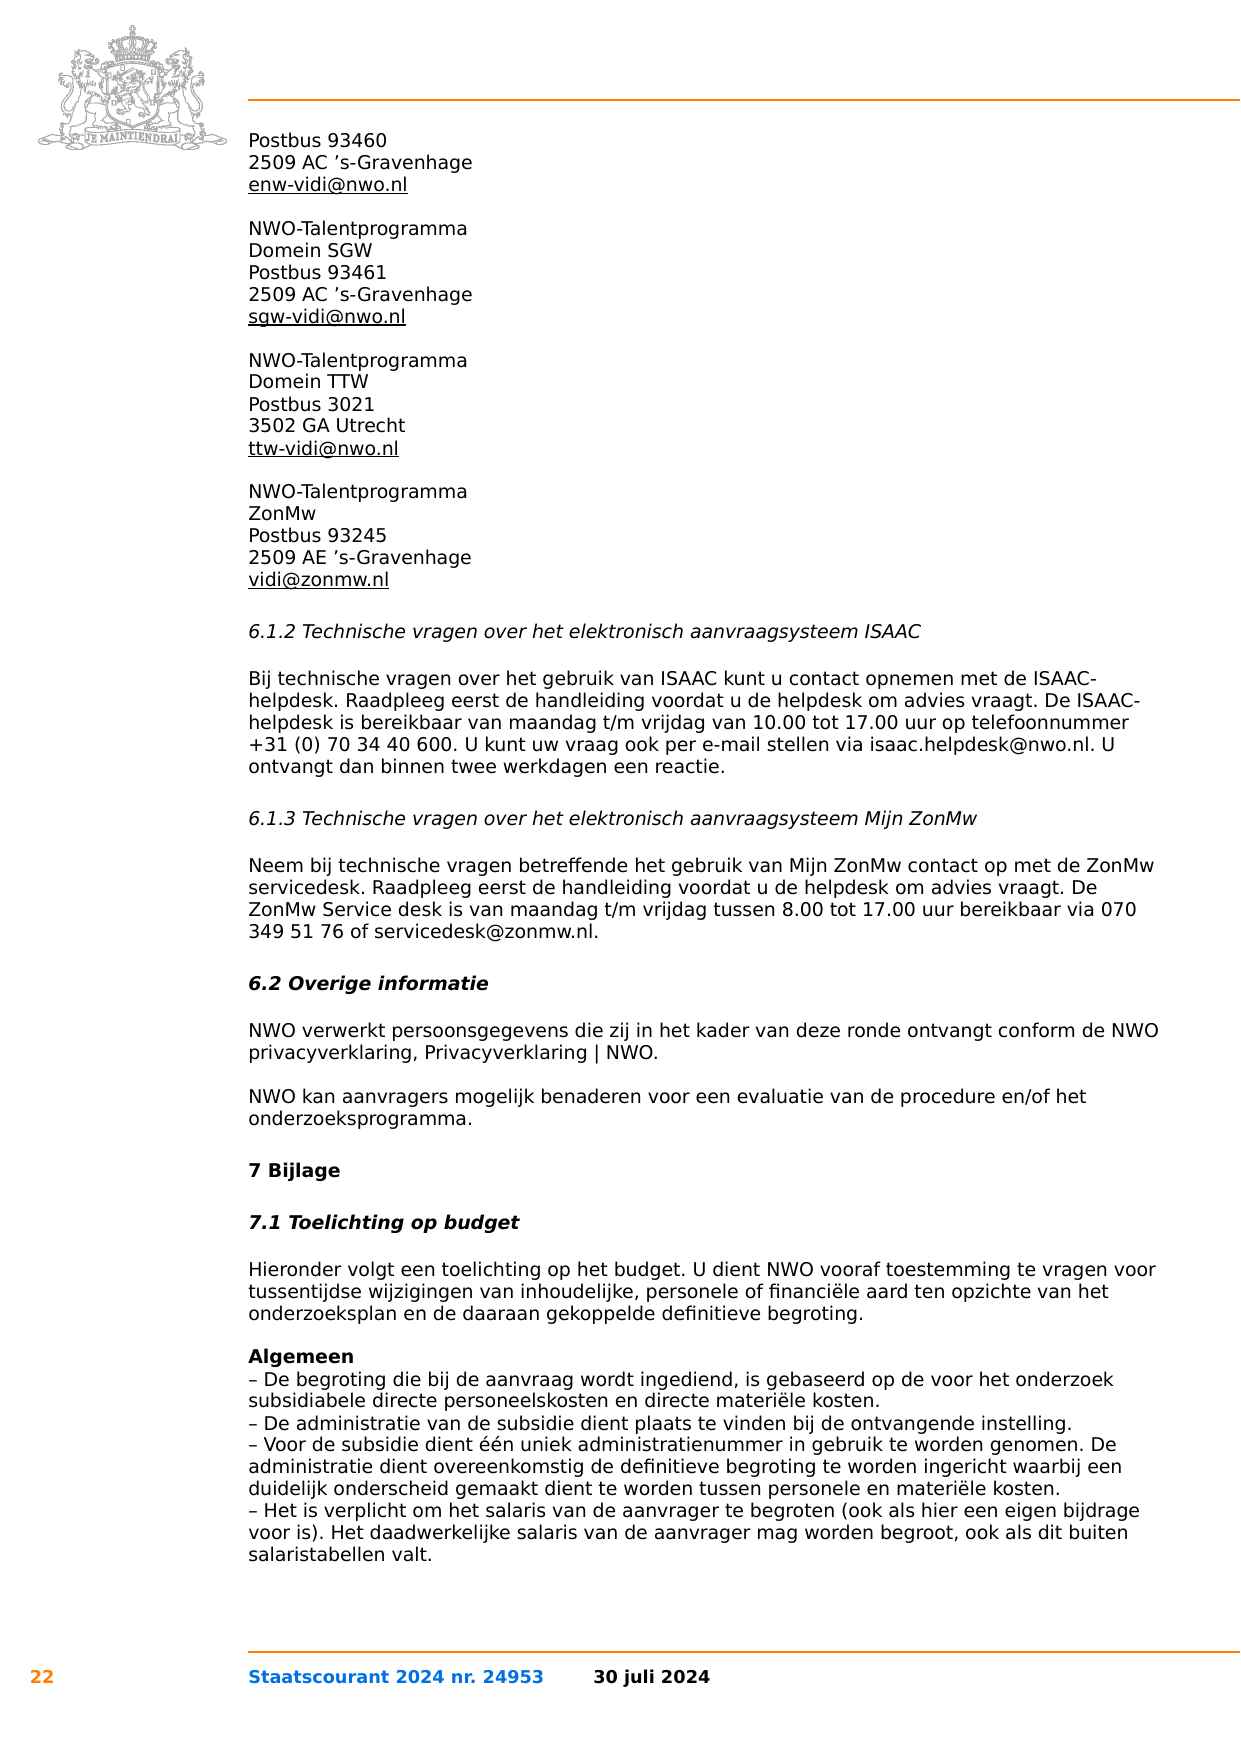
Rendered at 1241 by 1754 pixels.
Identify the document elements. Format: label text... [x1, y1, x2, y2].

subtitle 6.1.3 Technische vragen over het elektronisch aanvraagsysteem Mijn ZonMw [248, 808, 1163, 830]
text NWO-Talentprogramma [248, 218, 1163, 240]
text Postbus 3021 [248, 393, 1163, 415]
text NWO kan aanvragers mogelijk benaderen voor een evaluatie van de procedure en/of het onderzoeksprogramma. [248, 1086, 1163, 1130]
text 2509 AC ’s-Gravenhage [248, 284, 1163, 306]
text Neem bij technische vragen betreffende het gebruik van Mijn ZonMw contact op met de ZonMw servicedesk. Raadpleeg eerst de handleiding voordat u de helpdesk om advies vraagt. De ZonMw Service desk is van maandag t/m vrijdag tussen 8.00 tot 17.00 uur bereikbaar via 070 349 51 76 of servicedesk@zonmw.nl. [248, 855, 1163, 943]
text – Het is verplicht om het salaris van de aanvrager te begroten (ook als hier een eigen bijdrage voor is). Het daadwerkelijke salaris van de aanvrager mag worden begroot, ook als dit buiten salaristabellen valt. [248, 1500, 1163, 1566]
text Postbus 93245 [248, 525, 1163, 547]
text NWO-Talentprogramma [248, 349, 1163, 371]
text enw-vidi@nwo.nl [248, 174, 1163, 196]
text Postbus 93460 [248, 130, 1163, 152]
text Domein TTW [248, 371, 1163, 393]
text sgw-vidi@nwo.nl [248, 306, 1163, 328]
text NWO-Talentprogramma [248, 481, 1163, 503]
text vidi@zonmw.nl [248, 569, 1163, 591]
subtitle 6.2 Overige informatie [248, 973, 1163, 995]
text 3502 GA Utrecht [248, 415, 1163, 437]
subtitle Algemeen [248, 1346, 1163, 1368]
text ttw-vidi@nwo.nl [248, 437, 1163, 459]
subtitle 6.1.2 Technische vragen over het elektronisch aanvraagsysteem ISAAC [248, 621, 1163, 643]
text – De begroting die bij de aanvraag wordt ingediend, is gebaseerd op de voor het onderzoek subsidiabele directe personeelskosten en directe materiële kosten. [248, 1368, 1163, 1412]
text 2509 AE ’s-Gravenhage [248, 547, 1163, 569]
text – De administratie van de subsidie dient plaats te vinden bij de ontvangende instelling. [248, 1412, 1163, 1434]
text ZonMw [248, 503, 1163, 525]
text Hieronder volgt een toelichting op het budget. U dient NWO vooraf toestemming te vragen voor tussentijdse wijzigingen van inhoudelijke, personele of financiële aard ten opzichte van het onderzoeksplan en de daaraan gekoppelde definitieve begroting. [248, 1259, 1163, 1324]
text 2509 AC ’s-Gravenhage [248, 152, 1163, 174]
text Postbus 93461 [248, 262, 1163, 284]
text NWO verwerkt persoonsgegevens die zij in het kader van deze ronde ontvangt conform de NWO privacyverklaring, Privacyverklaring | NWO. [248, 1020, 1163, 1064]
text Bij technische vragen over het gebruik van ISAAC kunt u contact opnemen met de ISAAC-helpdesk. Raadpleeg eerst de handleiding voordat u de helpdesk om advies vraagt. De ISAAC-helpdesk is bereikbaar van maandag t/m vrijdag van 10.00 tot 17.00 uur op telefoonnummer +31 (0) 70 34 40 600. U kunt uw vraag ook per e-mail stellen via isaac.helpdesk@nwo.nl. U ontvangt dan binnen twee werkdagen een reactie. [248, 668, 1163, 778]
subtitle 7.1 Toelichting op budget [248, 1212, 1163, 1234]
text – Voor de subsidie dient één uniek administratienummer in gebruik te worden genomen. De administratie dient overeenkomstig de definitieve begroting te worden ingericht waarbij een duidelijk onderscheid gemaakt dient te worden tussen personele en materiële kosten. [248, 1434, 1163, 1500]
text Domein SGW [248, 240, 1163, 262]
picture [38, 25, 227, 150]
subtitle 7 Bijlage [248, 1160, 1163, 1182]
